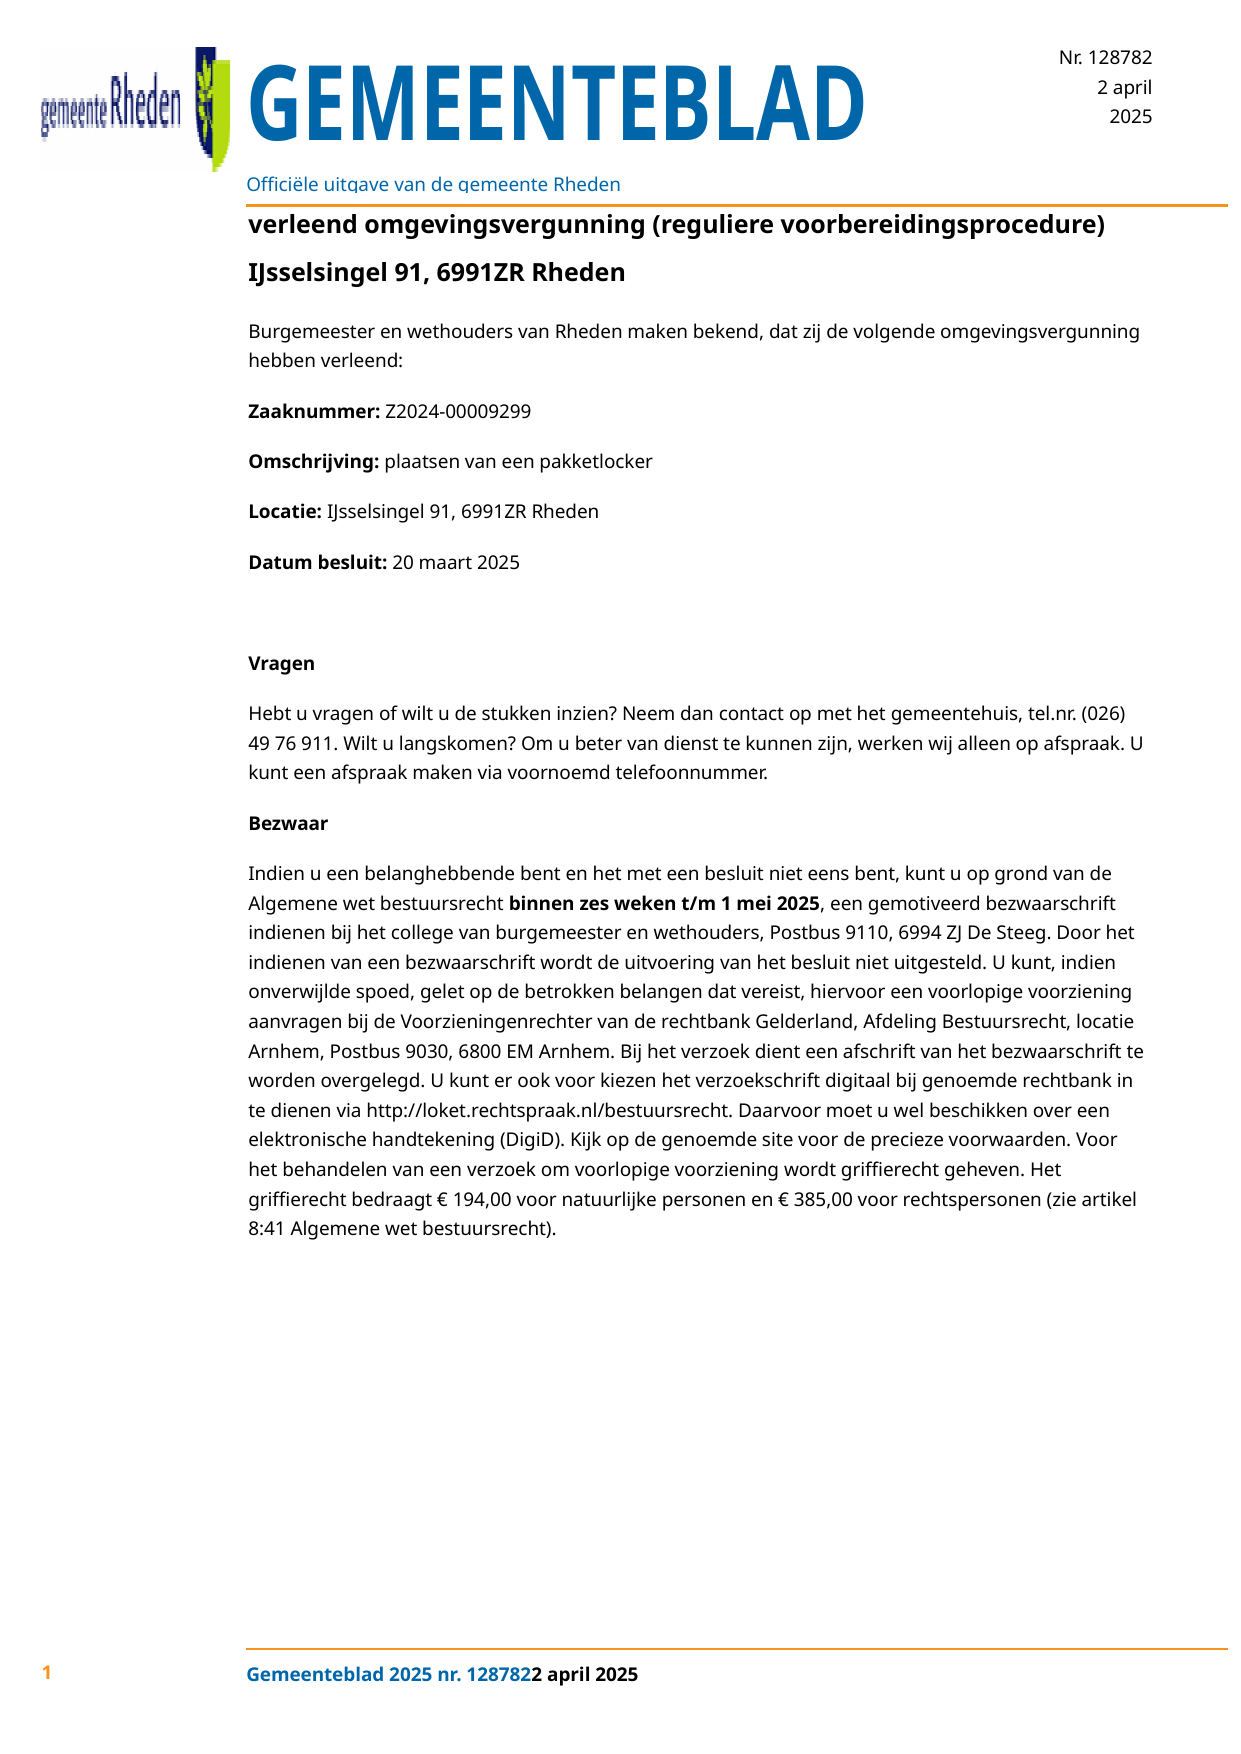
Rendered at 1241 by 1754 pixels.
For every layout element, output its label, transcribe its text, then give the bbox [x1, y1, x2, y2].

text verleend omgevingsvergunning (reguliere voorbereidingsprocedure) IJsselsingel 91, 6991ZR Rheden [248, 207, 1152, 288]
text Burgemeester en wethouders van Rheden maken bekend, dat zij de volgende omgevingsvergunning hebben verleend: [248, 318, 1152, 373]
text Locatie: IJsselsingel 91, 6991ZR Rheden [248, 499, 1152, 524]
picture [41, 47, 231, 172]
text Indien u een belanghebbende bent en het met een besluit niet eens bent, kunt u op grond van de Algemene wet bestuursrecht binnen zes weken t/m 1 mei 2025, een gemotiveerd bezwaarschrift indienen bij het college van burgemeester en wethouders, Postbus 9110, 6994 ZJ De Steeg. Door het indienen van een bezwaarschrift wordt de uitvoering van het besluit niet uitgesteld. U kunt, indien onverwijlde spoed, gelet op de betrokken belangen dat vereist, hiervoor een voorlopige voorziening aanvragen bij de Voorzieningenrechter van de rechtbank Gelderland, Afdeling Bestuursrecht, locatie Arnhem, Postbus 9030, 6800 EM Arnhem. Bij het verzoek dient een afschrift van het bezwaarschrift te worden overgelegd. U kunt er ook voor kiezen het verzoekschrift digitaal bij genoemde rechtbank in te dienen via http://loket.rechtspraak.nl/bestuursrecht. Daarvoor moet u wel beschikken over een elektronische handtekening (DigiD). Kijk op de genoemde site voor de precieze voorwaarden. Voor het behandelen van een verzoek om voorlopige voorziening wordt griffierecht geheven. Het griffierecht bedraagt € 194,00 voor natuurlijke personen en € 385,00 voor rechtspersonen (zie artikel 8:41 Algemene wet bestuursrecht). [248, 860, 1152, 1241]
text Zaaknummer: Z2024-00009299 [248, 398, 1152, 424]
text Bezwaar [248, 810, 1152, 836]
text Hebt u vragen of wilt u de stukken inzien? Neem dan contact op met het gemeentehuis, tel.nr. (026) 49 76 911. Wilt u langskomen? Om u beter van dienst te kunnen zijn, werken wij alleen op afspraak. U kunt een afspraak maken via voornoemd telefoonnummer. [248, 700, 1152, 785]
text Datum besluit: 20 maart 2025 [248, 549, 1152, 575]
text Omschrijving: plaatsen van een pakketlocker [248, 448, 1152, 474]
text Vragen [248, 650, 1152, 676]
